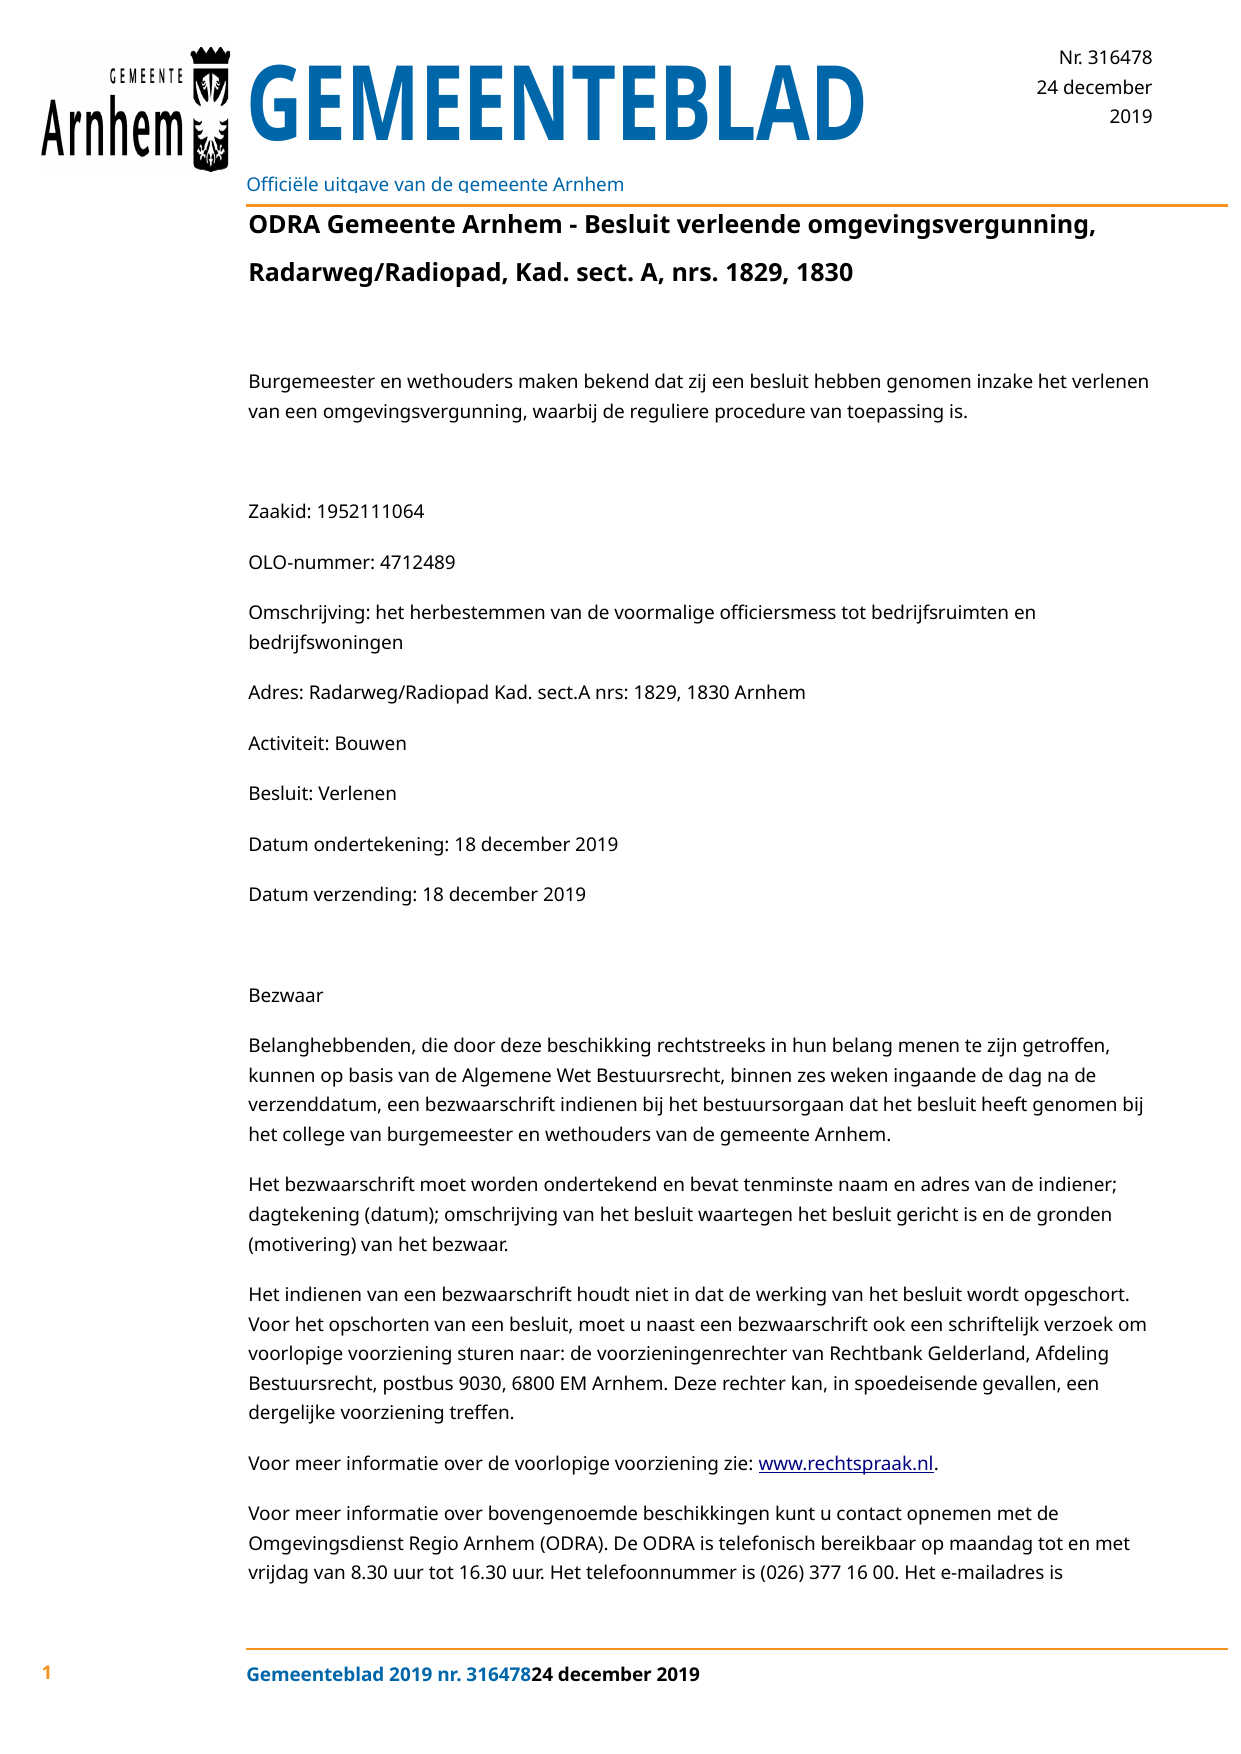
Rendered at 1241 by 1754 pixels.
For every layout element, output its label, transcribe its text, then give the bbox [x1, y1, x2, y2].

text Belanghebbenden, die door deze beschikking rechtstreeks in hun belang menen te zijn getroffen, kunnen op basis van de Algemene Wet Bestuursrecht, binnen zes weken ingaande de dag na de verzenddatum, een bezwaarschrift indienen bij het bestuursorgaan dat het besluit heeft genomen bij het college van burgemeester en wethouders van de gemeente Arnhem. [248, 1032, 1152, 1147]
text Besluit: Verlenen [248, 780, 1152, 806]
text Zaakid: 1952111064 [248, 499, 1152, 524]
text OLO-nummer: 4712489 [248, 549, 1152, 575]
text Datum verzending: 18 december 2019 [248, 881, 1152, 907]
text ODRA Gemeente Arnhem - Besluit verleende omgevingsvergunning, Radarweg/Radiopad, Kad. sect. A, nrs. 1829, 1830 [248, 207, 1152, 288]
text Voor meer informatie over de voorlopige voorziening zie: www.rechtspraak.nl. [248, 1450, 1152, 1476]
text Adres: Radarweg/Radiopad Kad. sect.A nrs: 1829, 1830 Arnhem [248, 679, 1152, 705]
text Datum ondertekening: 18 december 2019 [248, 831, 1152, 857]
text Burgemeester en wethouders maken bekend dat zij een besluit hebben genomen inzake het verlenen van een omgevingsvergunning, waarbij de reguliere procedure van toepassing is. [248, 368, 1152, 424]
text Omschrijving: het herbestemmen van de voormalige officiersmess tot bedrijfsruimten en bedrijfswoningen [248, 599, 1152, 655]
text Activiteit: Bouwen [248, 730, 1152, 756]
text Bezwaar [248, 982, 1152, 1008]
text Voor meer informatie over bovengenoemde beschikkingen kunt u contact opnemen met de Omgevingsdienst Regio Arnhem (ODRA). De ODRA is telefonisch bereikbaar op maandag tot en met vrijdag van 8.30 uur tot 16.30 uur. Het telefoonnummer is (026) 377 16 00. Het e-mailadres is [248, 1500, 1152, 1585]
picture [41, 47, 231, 172]
text Het indienen van een bezwaarschrift houdt niet in dat de werking van het besluit wordt opgeschort. Voor het opschorten van een besluit, moet u naast een bezwaarschrift ook een schriftelijk verzoek om voorlopige voorziening sturen naar: de voorzieningenrechter van Rechtbank Gelderland, Afdeling Bestuursrecht, postbus 9030, 6800 EM Arnhem. Deze rechter kan, in spoedeisende gevallen, een dergelijke voorziening treffen. [248, 1281, 1152, 1425]
text Het bezwaarschrift moet worden ondertekend en bevat tenminste naam en adres van de indiener; dagtekening (datum); omschrijving van het besluit waartegen het besluit gericht is en de gronden (motivering) van het bezwaar. [248, 1172, 1152, 1257]
